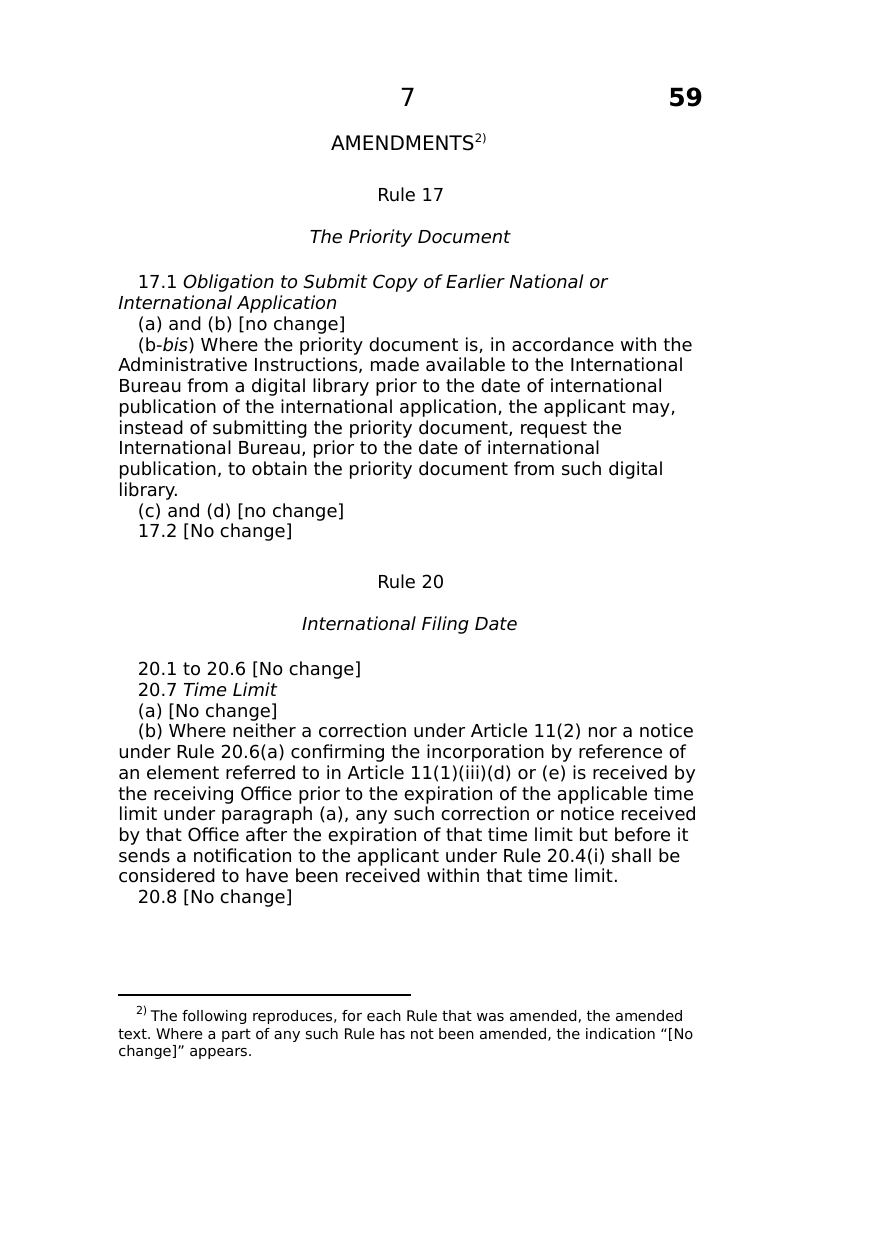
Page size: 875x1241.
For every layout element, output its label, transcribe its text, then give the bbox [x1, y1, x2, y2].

text The following reproduces, for each Rule that was amended, the amended text. Where a part of any such Rule has not been amended, the indication “[No change]” appears. [118, 1004, 703, 1060]
text (b) Where neither a correction under Article 11(2) nor a notice under Rule 20.6(a) confirming the incorporation by reference of an element referred to in Article 11(1)(iii)(d) or (e) is received by the receiving Office prior to the expiration of the applicable time limit under paragraph (a), any such correction or notice received by that Office after the expiration of that time limit but before it sends a notification to the applicant under Rule 20.4(i) shall be considered to have been received within that time limit. [118, 721, 703, 887]
text (a) [No change] [118, 701, 703, 721]
text 17.1 Obligation to Submit Copy of Earlier National or International Application [118, 272, 703, 314]
subtitle Rule 20 International Filing Date [118, 572, 703, 634]
text 17.2 [No change] [118, 521, 703, 542]
text (b-bis) Where the priority document is, in accordance with the Administrative Instructions, made available to the International Bureau from a digital library prior to the date of international publication of the international application, the applicant may, instead of submitting the priority document, request the International Bureau, prior to the date of international publication, to obtain the priority document from such digital library. [118, 334, 703, 500]
text (a) and (b) [no change] [118, 314, 703, 334]
subtitle AMENDMENTS [118, 132, 703, 155]
text 20.7 Time Limit [118, 680, 703, 701]
subtitle Rule 17 The Priority Document [118, 185, 703, 247]
text (c) and (d) [no change] [118, 500, 703, 521]
text 20.1 to 20.6 [No change] [118, 659, 703, 680]
text 20.8 [No change] [118, 887, 703, 908]
